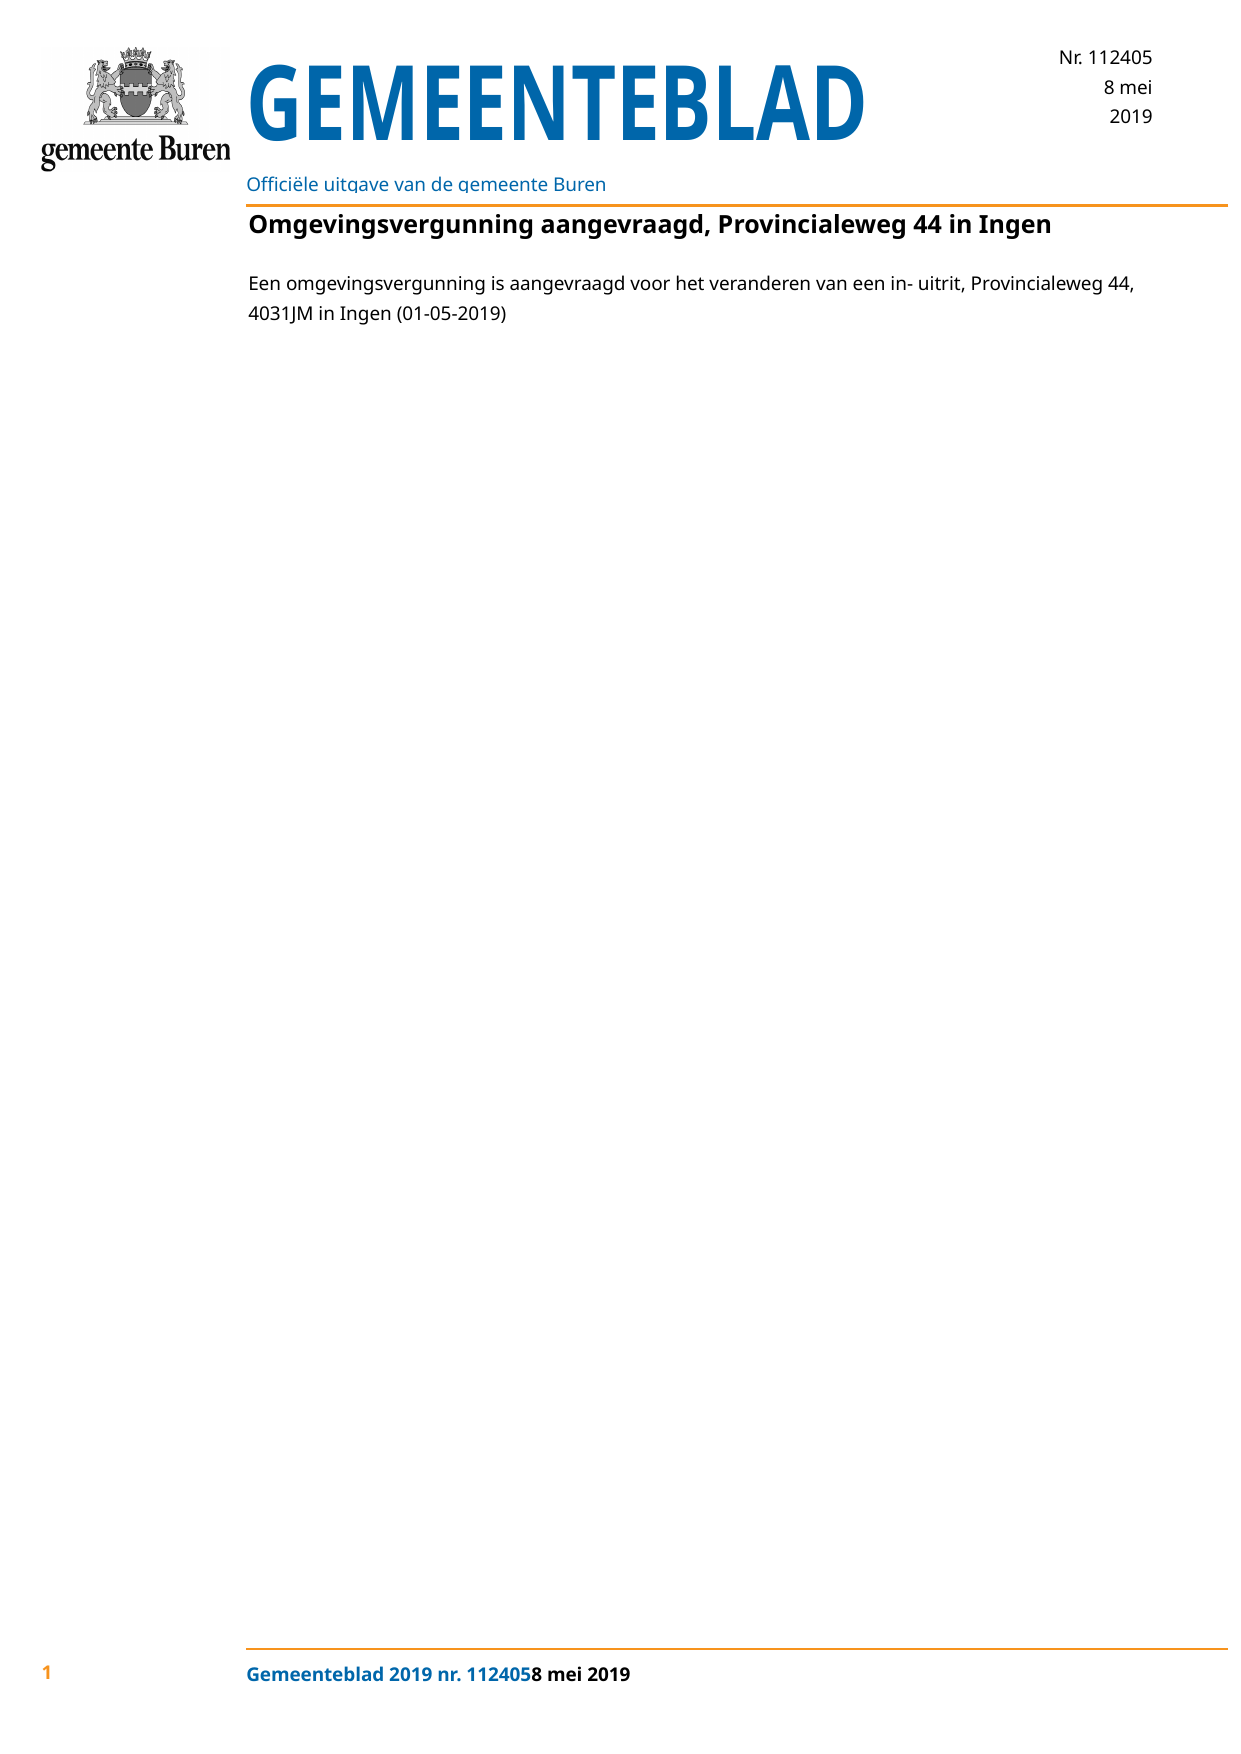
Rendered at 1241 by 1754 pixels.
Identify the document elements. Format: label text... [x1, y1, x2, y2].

text Een omgevingsvergunning is aangevraagd voor het veranderen van een in- uitrit, Provincialeweg 44, 4031JM in Ingen (01-05-2019) [248, 270, 1152, 326]
picture [41, 47, 231, 172]
text Omgevingsvergunning aangevraagd, Provincialeweg 44 in Ingen [248, 207, 1152, 241]
